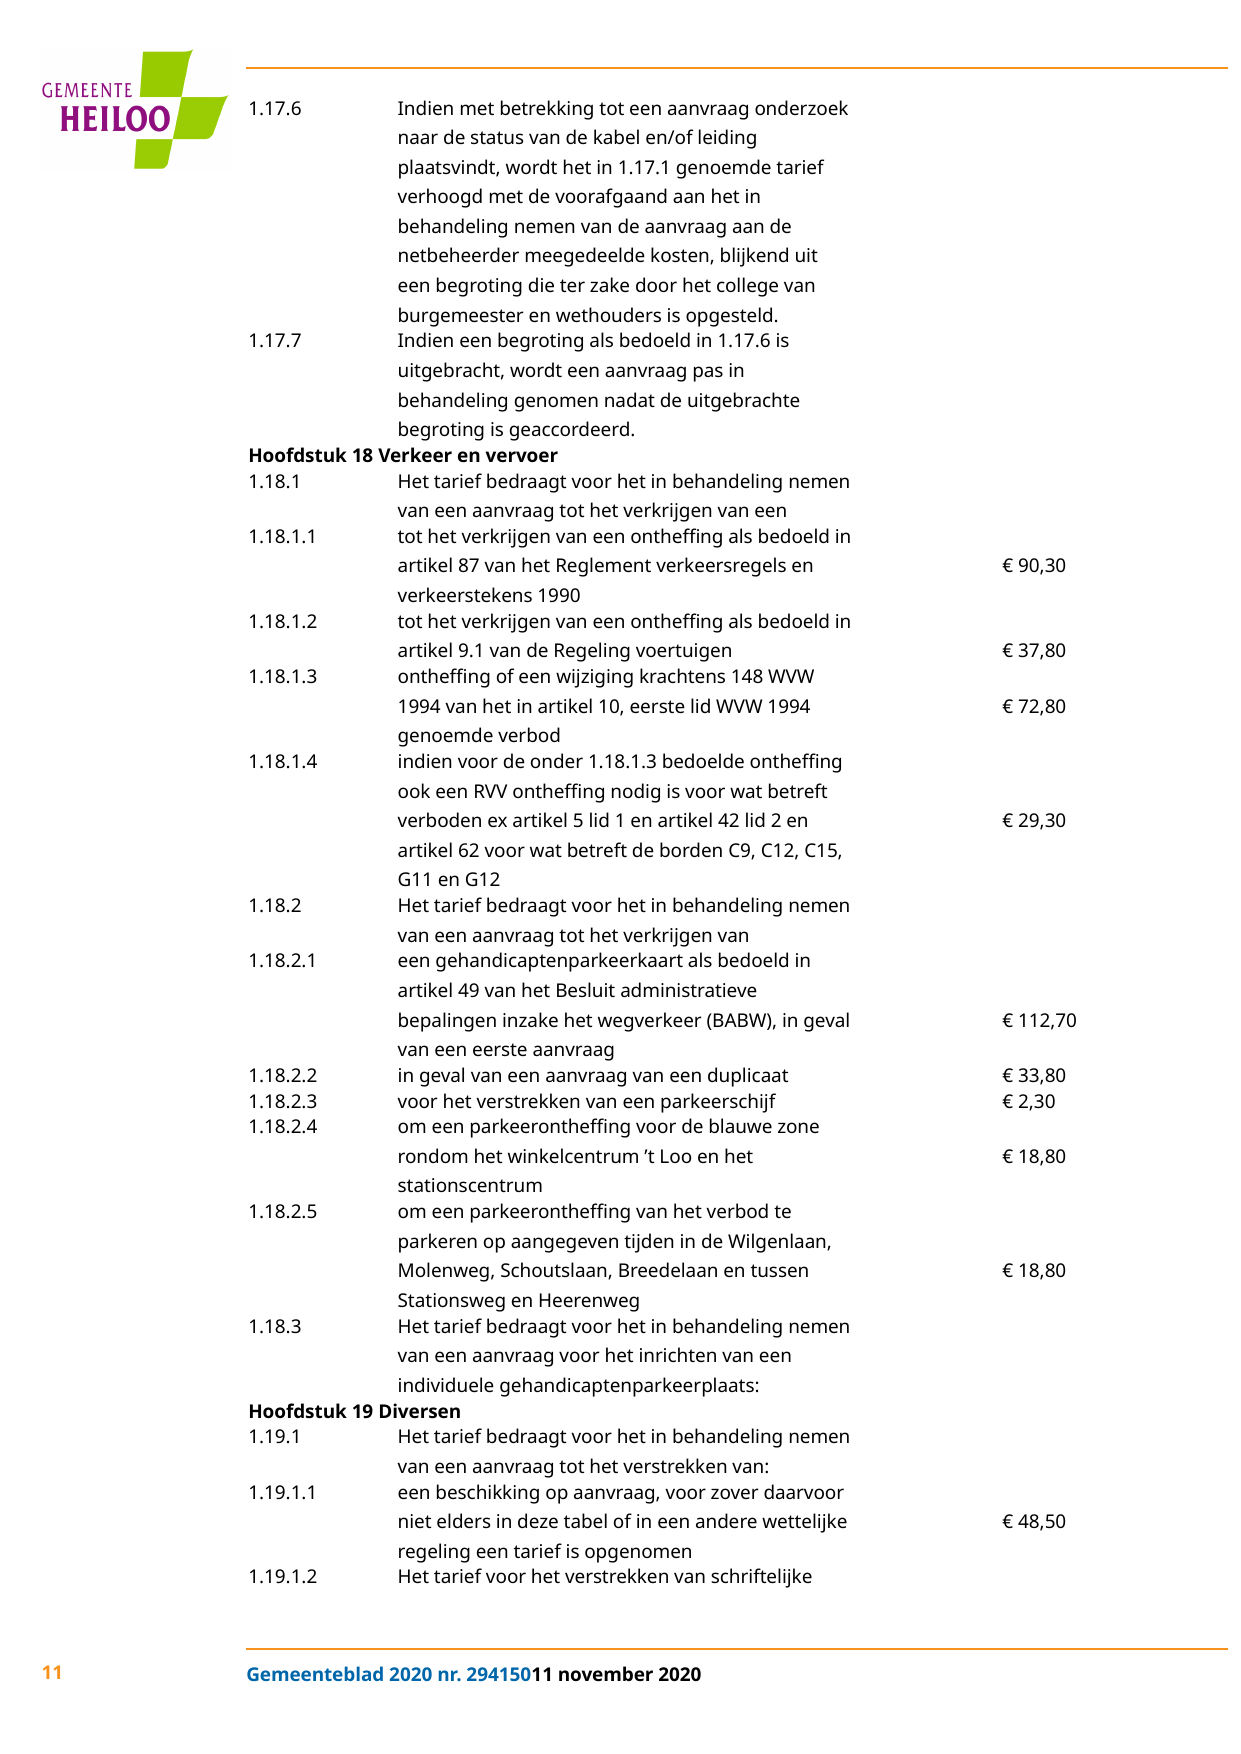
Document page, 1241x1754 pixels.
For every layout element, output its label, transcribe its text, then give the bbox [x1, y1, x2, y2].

table_cell 1.17.6 [248, 95, 397, 328]
table_cell [1002, 468, 1152, 523]
table_cell € 48,50 [1002, 1479, 1152, 1564]
table_cell [853, 663, 1002, 748]
table_cell 1.19.1.2 [248, 1564, 397, 1589]
table_cell € 33,80 [1002, 1062, 1152, 1088]
table_cell 1.18.3 [248, 1313, 397, 1398]
table_cell 1.18.1.4 [248, 748, 397, 892]
table_cell 1.18.1.3 [248, 663, 397, 748]
table_cell € 29,30 [1002, 748, 1152, 892]
table_cell [853, 1424, 1002, 1479]
table_cell 1.18.1.2 [248, 608, 397, 663]
table_cell tot het verkrijgen van een ontheffing als bedoeld in artikel 87 van het Reglement verkeersregels en verkeerstekens 1990 [398, 523, 852, 608]
table_cell [853, 442, 1002, 468]
table_cell een beschikking op aanvraag, voor zover daarvoor niet elders in deze tabel of in een andere wettelijke regeling een tarief is opgenomen [398, 1479, 852, 1564]
table_cell Hoofdstuk 18 Verkeer en vervoer [248, 442, 852, 468]
table_cell Het tarief voor het verstrekken van schriftelijke [398, 1564, 852, 1589]
table_cell 1.18.2.4 [248, 1114, 397, 1198]
table_cell tot het verkrijgen van een ontheffing als bedoeld in artikel 9.1 van de Regeling voertuigen [398, 608, 852, 663]
table_cell [853, 95, 1002, 328]
table_cell 1.19.1.1 [248, 1479, 397, 1564]
table_cell € 72,80 [1002, 663, 1152, 748]
table_cell [1002, 1313, 1152, 1398]
table_cell [853, 748, 1002, 892]
picture [41, 47, 231, 172]
table_cell om een parkeerontheffing van het verbod te parkeren op aangegeven tijden in de Wilgenlaan, Molenweg, Schoutslaan, Breedelaan en tussen Stationsweg en Heerenweg [398, 1199, 852, 1313]
table_cell [853, 608, 1002, 663]
table_cell € 2,30 [1002, 1088, 1152, 1113]
table_cell 1.18.1.1 [248, 523, 397, 608]
table_cell Het tarief bedraagt voor het in behandeling nemen van een aanvraag tot het verstrekken van: [398, 1424, 852, 1479]
table_cell [853, 1062, 1002, 1088]
table_cell € 37,80 [1002, 608, 1152, 663]
table_cell [853, 523, 1002, 608]
table_cell [853, 892, 1002, 948]
table_cell 1.19.1 [248, 1424, 397, 1479]
table_cell 1.17.7 [248, 328, 397, 442]
table_cell [1002, 95, 1152, 328]
table_cell Het tarief bedraagt voor het in behandeling nemen van een aanvraag tot het verkrijgen van een [398, 468, 852, 523]
table_cell Het tarief bedraagt voor het in behandeling nemen van een aanvraag voor het inrichten van een individuele gehandicaptenparkeerplaats: [398, 1313, 852, 1398]
table_cell € 90,30 [1002, 523, 1152, 608]
table_cell 1.18.2.5 [248, 1199, 397, 1313]
table_cell ontheffing of een wijziging krachtens 148 WVW 1994 van het in artikel 10, eerste lid WVW 1994 genoemde verbod [398, 663, 852, 748]
table_cell € 112,70 [1002, 948, 1152, 1062]
table_cell 1.18.1 [248, 468, 397, 523]
table_cell [853, 1564, 1002, 1589]
table_cell [853, 1313, 1002, 1398]
table_cell Indien met betrekking tot een aanvraag onderzoek naar de status van de kabel en/of leiding plaatsvindt, wordt het in 1.17.1 genoemde tarief verhoogd met de voorafgaand aan het in behandeling nemen van de aanvraag aan de netbeheerder meegedeelde kosten, blijkend uit een begroting die ter zake door het college van burgemeester en wethouders is opgesteld. [398, 95, 852, 328]
table_cell [853, 468, 1002, 523]
table_cell [1002, 1424, 1152, 1479]
table_cell Indien een begroting als bedoeld in 1.17.6 is uitgebracht, wordt een aanvraag pas in behandeling genomen nadat de uitgebrachte begroting is geaccordeerd. [398, 328, 852, 442]
table_cell in geval van een aanvraag van een duplicaat [398, 1062, 852, 1088]
table_cell 1.18.2.1 [248, 948, 397, 1062]
table_cell [1002, 328, 1152, 442]
table_cell 1.18.2.2 [248, 1062, 397, 1088]
table_cell [853, 1398, 1002, 1423]
table_cell [1002, 1398, 1152, 1423]
table_cell [853, 1479, 1002, 1564]
table_cell Het tarief bedraagt voor het in behandeling nemen van een aanvraag tot het verkrijgen van [398, 892, 852, 948]
table_cell [1002, 892, 1152, 948]
table_cell 1.18.2.3 [248, 1088, 397, 1113]
table_cell een gehandicaptenparkeerkaart als bedoeld in artikel 49 van het Besluit administratieve bepalingen inzake het wegverkeer (BABW), in geval van een eerste aanvraag [398, 948, 852, 1062]
table_cell [1002, 1564, 1152, 1589]
table_cell [853, 1114, 1002, 1198]
table_cell [853, 948, 1002, 1062]
table_cell [1002, 442, 1152, 468]
table_cell € 18,80 [1002, 1114, 1152, 1198]
table_cell [853, 1199, 1002, 1313]
table_cell [853, 1088, 1002, 1113]
table_cell voor het verstrekken van een parkeerschijf [398, 1088, 852, 1113]
table_cell € 18,80 [1002, 1199, 1152, 1313]
table_cell [853, 328, 1002, 442]
table_cell Hoofdstuk 19 Diversen [248, 1398, 852, 1423]
table_cell indien voor de onder 1.18.1.3 bedoelde ontheffing ook een RVV ontheffing nodig is voor wat betreft verboden ex artikel 5 lid 1 en artikel 42 lid 2 en artikel 62 voor wat betreft de borden C9, C12, C15, G11 en G12 [398, 748, 852, 892]
table_cell 1.18.2 [248, 892, 397, 948]
table_cell om een parkeerontheffing voor de blauwe zone rondom het winkelcentrum ’t Loo en het stationscentrum [398, 1114, 852, 1198]
